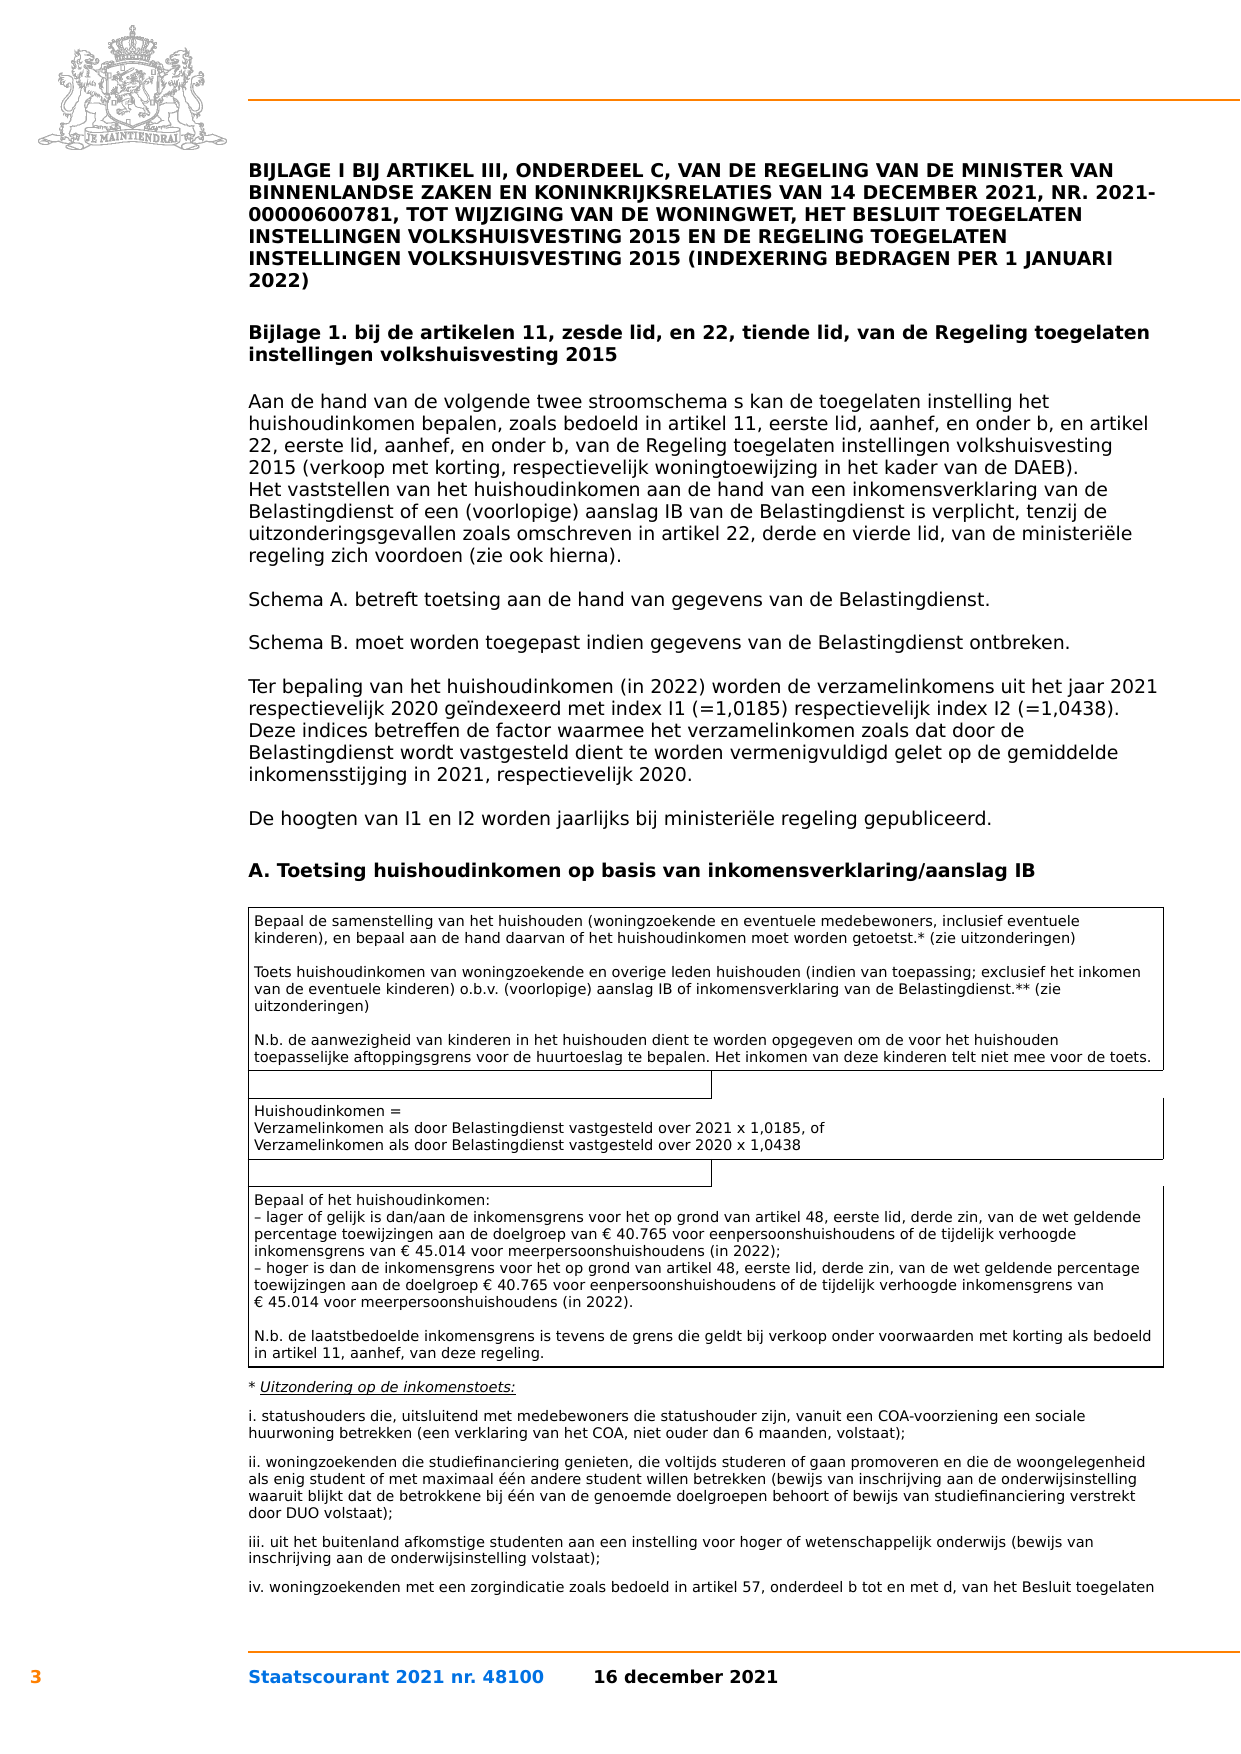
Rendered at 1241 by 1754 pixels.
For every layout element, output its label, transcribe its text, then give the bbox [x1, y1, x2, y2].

subtitle Bijlage 1. bij de artikelen 11, zesde lid, en 22, tiende lid, van de Regeling toegelaten instellingen volkshuisvesting 2015 [248, 322, 1163, 366]
table_cell [249, 1071, 711, 1097]
table_cell * Uitzondering op de inkomenstoets: i. statushouders die, uitsluitend met medebewoners die statushouder zijn, vanuit een COA-voorziening een sociale huurwoning betrekken (een verklaring van het COA, niet ouder dan 6 maanden, volstaat); ii. woningzoekenden die studiefinanciering genieten, die voltijds studeren of gaan promoveren en die de woongelegenheid als enig student of met maximaal één andere student willen betrekken (bewijs van inschrijving aan de onderwijsinstelling waaruit blijkt dat de betrokkene bij één van de genoemde doelgroepen behoort of bewijs van studiefinanciering verstrekt door DUO volstaat); iii. uit het buitenland afkomstige studenten aan een instelling voor hoger of wetenschappelijk onderwijs (bewijs van inschrijving aan de onderwijsinstelling volstaat); iv. woningzoekenden met een zorgindicatie zoals bedoeld in artikel 57, onderdeel b tot en met d, van het Besluit toegelaten [248, 1368, 1163, 1596]
table_cell [249, 1015, 1163, 1031]
subtitle A. Toetsing huishoudinkomen op basis van inkomensverklaring/aanslag IB [248, 860, 1163, 882]
table_cell N.b. de laatstbedoelde inkomensgrens is tevens de grens die geldt bij verkoop onder voorwaarden met korting als bedoeld in artikel 11, aanhef, van deze regeling. [249, 1328, 1163, 1366]
table_cell Huishoudinkomen = Verzamelinkomen als door Belastingdienst vastgesteld over 2021 x 1,0185, of Verzamelinkomen als door Belastingdienst vastgesteld over 2020 x 1,0438 [249, 1099, 1163, 1159]
table_cell N.b. de aanwezigheid van kinderen in het huishouden dient te worden opgegeven om de voor het huishouden toepasselijke aftoppingsgrens voor de huurtoeslag te bepalen. Het inkomen van deze kinderen telt niet mee voor de toets. [249, 1031, 1163, 1070]
table_cell [249, 1160, 711, 1186]
text Schema B. moet worden toegepast indien gegevens van de Belastingdienst ontbreken. [248, 632, 1163, 654]
table_cell [249, 1311, 1163, 1328]
subtitle BIJLAGE I BIJ ARTIKEL III, ONDERDEEL C, VAN DE REGELING VAN DE MINISTER VAN BINNENLANDSE ZAKEN EN KONINKRIJKSRELATIES VAN 14 DECEMBER 2021, NR. 2021-00000600781, TOT WIJZIGING VAN DE WONINGWET, HET BESLUIT TOEGELATEN INSTELLINGEN VOLKSHUISVESTING 2015 EN DE REGELING TOEGELATEN INSTELLINGEN VOLKSHUISVESTING 2015 (INDEXERING BEDRAGEN PER 1 JANUARI 2022) [248, 160, 1163, 292]
table_header Bepaal de samenstelling van het huishouden (woningzoekende en eventuele medebewoners, inclusief eventuele kinderen), en bepaal aan de hand daarvan of het huishoudinkomen moet worden getoetst.* (zie uitzonderingen) [249, 908, 1163, 947]
text Het vaststellen van het huishoudinkomen aan de hand van een inkomensverklaring van de Belastingdienst of een (voorlopige) aanslag IB van de Belastingdienst is verplicht, tenzij de uitzonderingsgevallen zoals omschreven in artikel 22, derde en vierde lid, van de ministeriële regeling zich voordoen (zie ook hierna). [248, 479, 1163, 567]
text Ter bepaling van het huishoudinkomen (in 2022) worden de verzamelinkomens uit het jaar 2021 respectievelijk 2020 geïndexeerd met index I1 (=1,0185) respectievelijk index I2 (=1,0438). Deze indices betreffen de factor waarmee het verzamelinkomen zoals dat door de Belastingdienst wordt vastgesteld dient te worden vermenigvuldigd gelet op de gemiddelde inkomensstijging in 2021, respectievelijk 2020. [248, 676, 1163, 786]
picture [38, 25, 227, 150]
text De hoogten van I1 en I2 worden jaarlijks bij ministeriële regeling gepubliceerd. [248, 808, 1163, 830]
table_cell [712, 1160, 1163, 1186]
text Schema A. betreft toetsing aan de hand van gegevens van de Belastingdienst. [248, 588, 1163, 610]
table_cell [712, 1071, 1163, 1097]
table_cell Bepaal of het huishoudinkomen: – lager of gelijk is dan/aan de inkomensgrens voor het op grond van artikel 48, eerste lid, derde zin, van de wet geldende percentage toewijzingen aan de doelgroep van € 40.765 voor eenpersoonshuishoudens of de tijdelijk verhoogde inkomensgrens van € 45.014 voor meerpersoonshuishoudens (in 2022); – hoger is dan de inkomensgrens voor het op grond van artikel 48, eerste lid, derde zin, van de wet geldende percentage toewijzingen aan de doelgroep € 40.765 voor eenpersoonshuishoudens of de tijdelijk verhoogde inkomensgrens van € 45.014 voor meerpersoonshuishoudens (in 2022). [249, 1187, 1163, 1311]
table_cell [249, 947, 1163, 963]
table_cell Toets huishoudinkomen van woningzoekende en overige leden huishouden (indien van toepassing; exclusief het inkomen van de eventuele kinderen) o.b.v. (voorlopige) aanslag IB of inkomensverklaring van de Belastingdienst.** (zie uitzonderingen) [249, 964, 1163, 1014]
text Aan de hand van de volgende twee stroomschema s kan de toegelaten instelling het huishoudinkomen bepalen, zoals bedoeld in artikel 11, eerste lid, aanhef, en onder b, en artikel 22, eerste lid, aanhef, en onder b, van de Regeling toegelaten instellingen volkshuisvesting 2015 (verkoop met korting, respectievelijk woningtoewijzing in het kader van de DAEB). [248, 391, 1163, 479]
